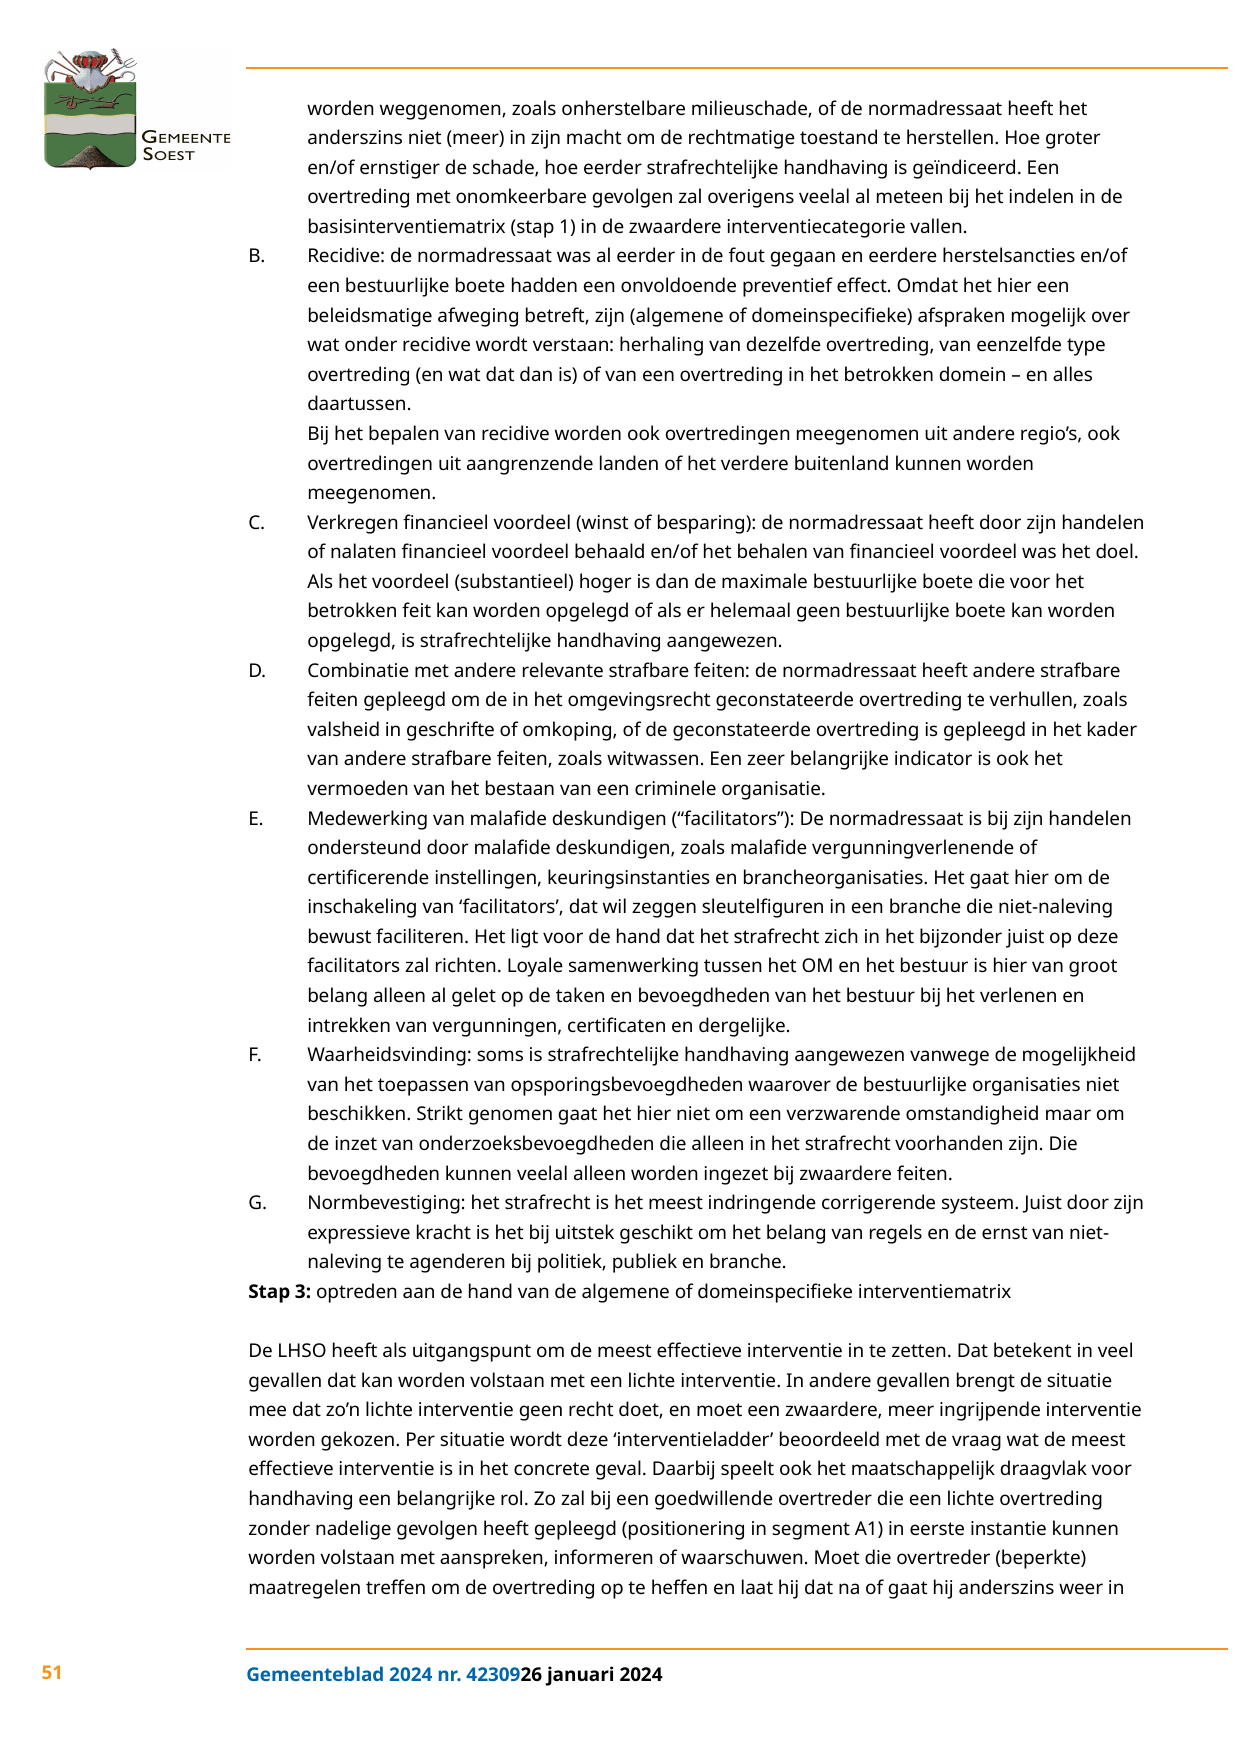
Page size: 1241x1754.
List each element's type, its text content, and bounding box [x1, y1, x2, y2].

list Verkregen financieel voordeel (winst of besparing): de normadressaat heeft door zijn handelen of nalaten financieel voordeel behaald en/of het behalen van financieel voordeel was het doel. Als het voordeel (substantieel) hoger is dan de maximale bestuurlijke boete die voor het betrokken feit kan worden opgelegd of als er helemaal geen bestuurlijke boete kan worden opgelegd, is strafrechtelijke handhaving aangewezen. [248, 509, 1152, 653]
list Medewerking van malafide deskundigen (“facilitators”): De normadressaat is bij zijn handelen ondersteund door malafide deskundigen, zoals malafide vergunningverlenende of certificerende instellingen, keuringsinstanties en brancheorganisaties. Het gaat hier om de inschakeling van ‘facilitators’, dat wil zeggen sleutelfiguren in een branche die niet-naleving bewust faciliteren. Het ligt voor de hand dat het strafrecht zich in het bijzonder juist op deze facilitators zal richten. Loyale samenwerking tussen het OM en het bestuur is hier van groot belang alleen al gelet op de taken en bevoegdheden van het bestuur bij het verlenen en intrekken van vergunningen, certificaten en dergelijke. [248, 805, 1152, 1038]
picture [41, 47, 231, 172]
list Bij het bepalen van recidive worden ook overtredingen meegenomen uit andere regio’s, ook overtredingen uit aangrenzende landen of het verdere buitenland kunnen worden meegenomen. [248, 420, 1152, 505]
list Normbevestiging: het strafrecht is het meest indringende corrigerende systeem. Juist door zijn expressieve kracht is het bij uitstek geschikt om het belang van regels en de ernst van niet-naleving te agenderen bij politiek, publiek en branche. [248, 1189, 1152, 1274]
list Recidive: de normadressaat was al eerder in de fout gegaan en eerdere herstelsancties en/of een bestuurlijke boete hadden een onvoldoende preventief effect. Omdat het hier een beleidsmatige afweging betreft, zijn (algemene of domeinspecifieke) afspraken mogelijk over wat onder recidive wordt verstaan: herhaling van dezelfde overtreding, van eenzelfde type overtreding (en wat dat dan is) of van een overtreding in het betrokken domein – en alles daartussen. [248, 243, 1152, 416]
list Waarheidsvinding: soms is strafrechtelijke handhaving aangewezen vanwege de mogelijkheid van het toepassen van opsporingsbevoegdheden waarover de bestuurlijke organisaties niet beschikken. Strikt genomen gaat het hier niet om een verzwarende omstandigheid maar om de inzet van onderzoeksbevoegdheden die alleen in het strafrecht voorhanden zijn. Die bevoegdheden kunnen veelal alleen worden ingezet bij zwaardere feiten. [248, 1041, 1152, 1186]
text De LHSO heeft als uitgangspunt om de meest effectieve interventie in te zetten. Dat betekent in veel gevallen dat kan worden volstaan met een lichte interventie. In andere gevallen brengt de situatie mee dat zo’n lichte interventie geen recht doet, en moet een zwaardere, meer ingrijpende interventie worden gekozen. Per situatie wordt deze ‘interventieladder’ beoordeeld met de vraag wat de meest effectieve interventie is in het concrete geval. Daarbij speelt ook het maatschappelijk draagvlak voor handhaving een belangrijke rol. Zo zal bij een goedwillende overtreder die een lichte overtreding zonder nadelige gevolgen heeft gepleegd (positionering in segment A1) in eerste instantie kunnen worden volstaan met aanspreken, informeren of waarschuwen. Moet die overtreder (beperkte) maatregelen treffen om de overtreding op te heffen en laat hij dat na of gaat hij anderszins weer in [248, 1337, 1152, 1600]
list Combinatie met andere relevante strafbare feiten: de normadressaat heeft andere strafbare feiten gepleegd om de in het omgevingsrecht geconstateerde overtreding te verhullen, zoals valsheid in geschrifte of omkoping, of de geconstateerde overtreding is gepleegd in het kader van andere strafbare feiten, zoals witwassen. Een zeer belangrijke indicator is ook het vermoeden van het bestaan van een criminele organisatie. [248, 657, 1152, 801]
list worden weggenomen, zoals onherstelbare milieuschade, of de normadressaat heeft het anderszins niet (meer) in zijn macht om de rechtmatige toestand te herstellen. Hoe groter en/of ernstiger de schade, hoe eerder strafrechtelijke handhaving is geïndiceerd. Een overtreding met onomkeerbare gevolgen zal overigens veelal al meteen bij het indelen in de basisinterventiematrix (stap 1) in de zwaardere interventiecategorie vallen. [248, 95, 1152, 239]
text Stap 3: optreden aan de hand van de algemene of domeinspecifieke interventiematrix [248, 1278, 1152, 1304]
